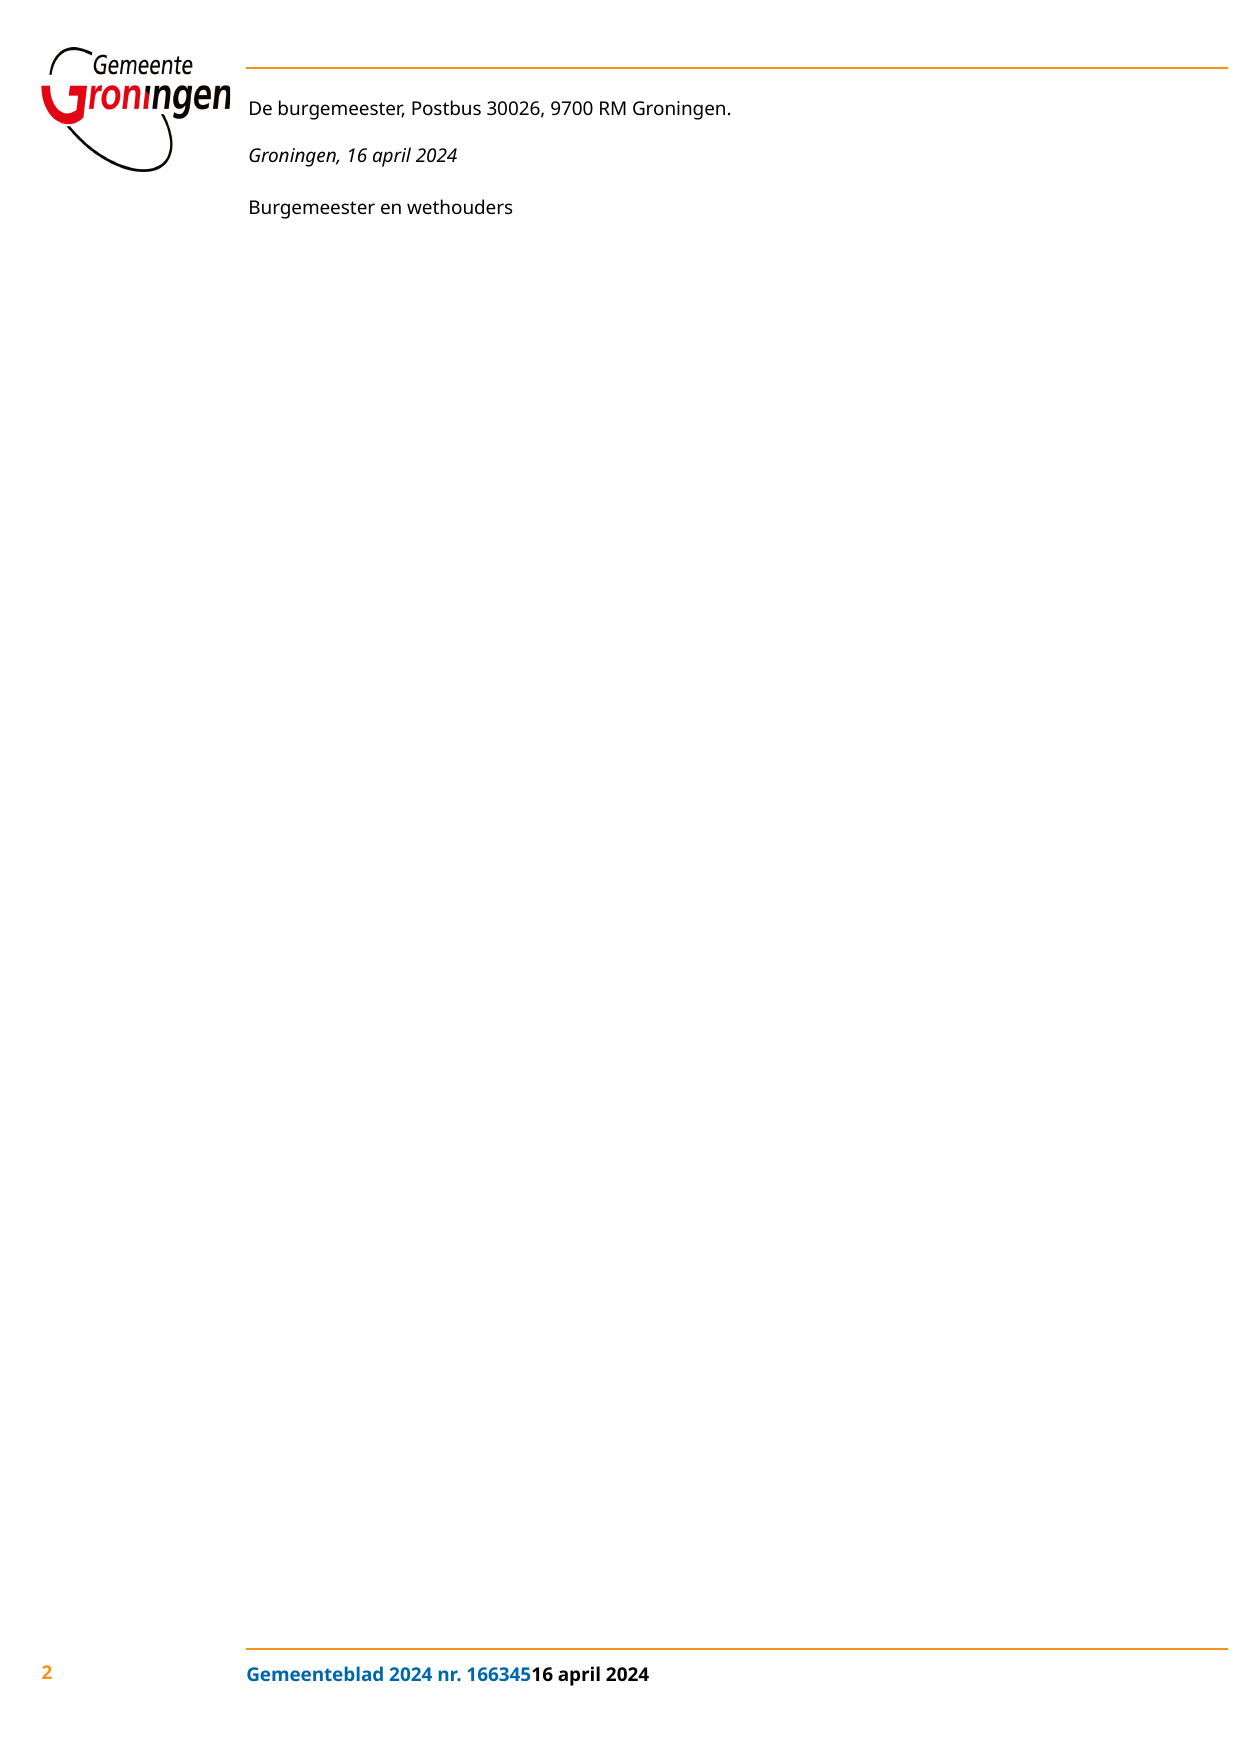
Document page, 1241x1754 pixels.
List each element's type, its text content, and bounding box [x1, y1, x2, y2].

picture [41, 47, 231, 172]
text Groningen, 16 april 2024 [248, 143, 1152, 168]
text Burgemeester en wethouders [248, 194, 1152, 220]
text De burgemeester, Postbus 30026, 9700 RM Groningen. [248, 95, 1152, 121]
